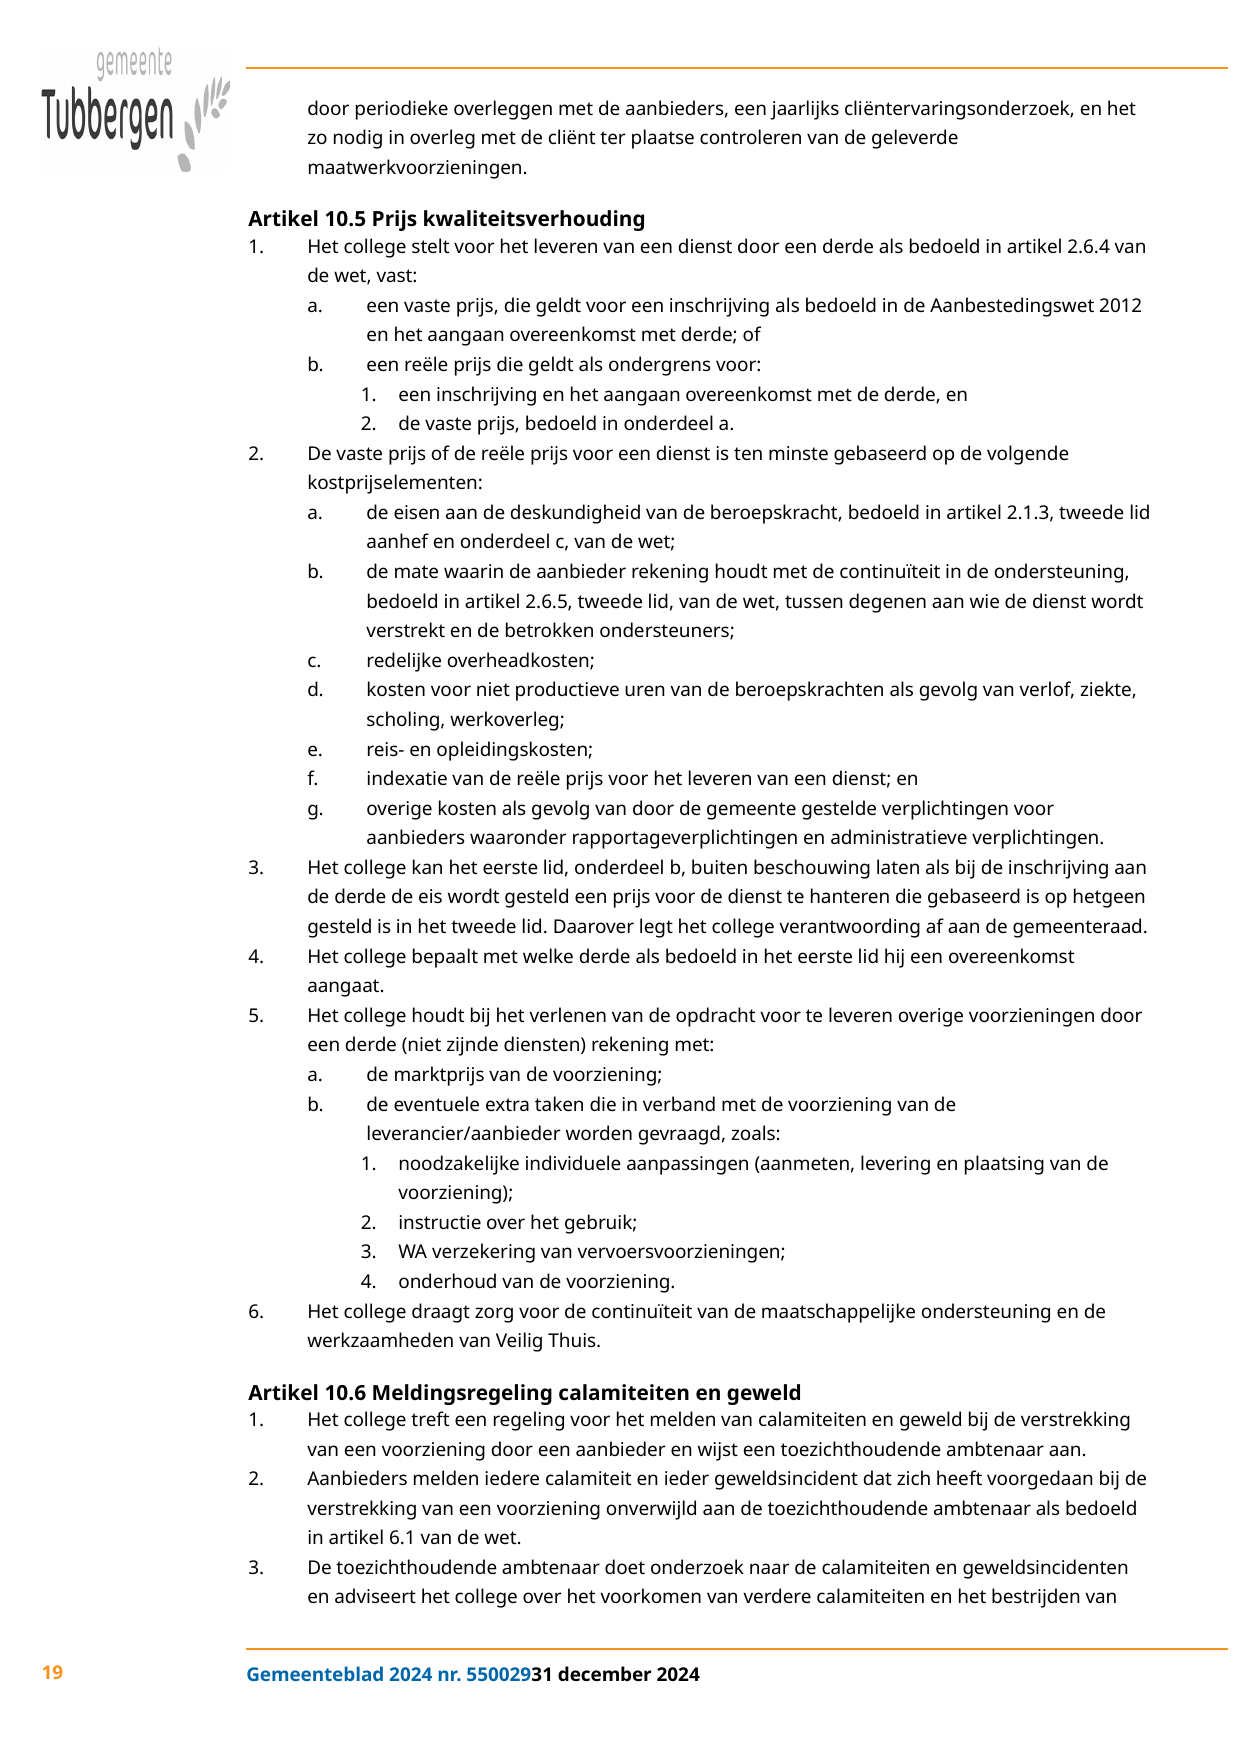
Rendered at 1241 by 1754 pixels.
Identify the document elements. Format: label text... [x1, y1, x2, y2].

list de marktprijs van de voorziening; [307, 1061, 1152, 1087]
list WA verzekering van vervoersvoorzieningen; [361, 1239, 1152, 1264]
list door periodieke overleggen met de aanbieders, een jaarlijks cliëntervaringsonderzoek, en het zo nodig in overleg met de cliënt ter plaatse controleren van de geleverde maatwerkvoorzieningen. [248, 95, 1152, 180]
list de vaste prijs, bedoeld in onderdeel a. [361, 410, 1152, 436]
list reis- en opleidingskosten; [307, 736, 1152, 761]
list Het college stelt voor het leveren van een dienst door een derde als bedoeld in artikel 2.6.4 van de wet, vast: [248, 233, 1152, 288]
list Het college draagt zorg voor de continuïteit van de maatschappelijke ondersteuning en de werkzaamheden van Veilig Thuis. [248, 1298, 1152, 1353]
list de eisen aan de deskundigheid van de beroepskracht, bedoeld in artikel 2.1.3, tweede lid aanhef en onderdeel c, van de wet; [307, 499, 1152, 554]
text Artikel 10.5 Prijs kwaliteitsverhouding [248, 204, 1152, 233]
list onderhoud van de voorziening. [361, 1268, 1152, 1294]
list kosten voor niet productieve uren van de beroepskrachten als gevolg van verlof, ziekte, scholing, werkoverleg; [307, 677, 1152, 732]
list De vaste prijs of de reële prijs voor een dienst is ten minste gebaseerd op de volgende kostprijselementen: [248, 440, 1152, 495]
text Artikel 10.6 Meldingsregeling calamiteiten en geweld [248, 1378, 1152, 1406]
list Het college kan het eerste lid, onderdeel b, buiten beschouwing laten als bij de inschrijving aan de derde de eis wordt gesteld een prijs voor de dienst te hanteren die gebaseerd is op hetgeen gesteld is in het tweede lid. Daarover legt het college verantwoording af aan de gemeenteraad. [248, 854, 1152, 939]
list een inschrijving en het aangaan overeenkomst met de derde, en [361, 381, 1152, 406]
picture [41, 47, 231, 172]
list redelijke overheadkosten; [307, 647, 1152, 673]
list een reële prijs die geldt als ondergrens voor: [307, 351, 1152, 377]
list Het college bepaalt met welke derde als bedoeld in het eerste lid hij een overeenkomst aangaat. [248, 943, 1152, 998]
list noodzakelijke individuele aanpassingen (aanmeten, levering en plaatsing van de voorziening); [361, 1150, 1152, 1205]
list Het college treft een regeling voor het melden van calamiteiten en geweld bij de verstrekking van een voorziening door een aanbieder en wijst een toezichthoudende ambtenaar aan. [248, 1406, 1152, 1462]
list overige kosten als gevolg van door de gemeente gestelde verplichtingen voor aanbieders waaronder rapportageverplichtingen en administratieve verplichtingen. [307, 795, 1152, 850]
list Aanbieders melden iedere calamiteit en ieder geweldsincident dat zich heeft voorgedaan bij de verstrekking van een voorziening onverwijld aan de toezichthoudende ambtenaar als bedoeld in artikel 6.1 van de wet. [248, 1465, 1152, 1550]
list instructie over het gebruik; [361, 1209, 1152, 1235]
list een vaste prijs, die geldt voor een inschrijving als bedoeld in de Aanbestedingswet 2012 en het aangaan overeenkomst met derde; of [307, 292, 1152, 347]
list de mate waarin de aanbieder rekening houdt met de continuïteit in de ondersteuning, bedoeld in artikel 2.6.5, tweede lid, van de wet, tussen degenen aan wie de dienst wordt verstrekt en de betrokken ondersteuners; [307, 558, 1152, 643]
list de eventuele extra taken die in verband met de voorziening van de leverancier/aanbieder worden gevraagd, zoals: [307, 1091, 1152, 1146]
list De toezichthoudende ambtenaar doet onderzoek naar de calamiteiten en geweldsincidenten en adviseert het college over het voorkomen van verdere calamiteiten en het bestrijden van [248, 1554, 1152, 1609]
list indexatie van de reële prijs voor het leveren van een dienst; en [307, 765, 1152, 791]
list Het college houdt bij het verlenen van de opdracht voor te leveren overige voorzieningen door een derde (niet zijnde diensten) rekening met: [248, 1002, 1152, 1057]
